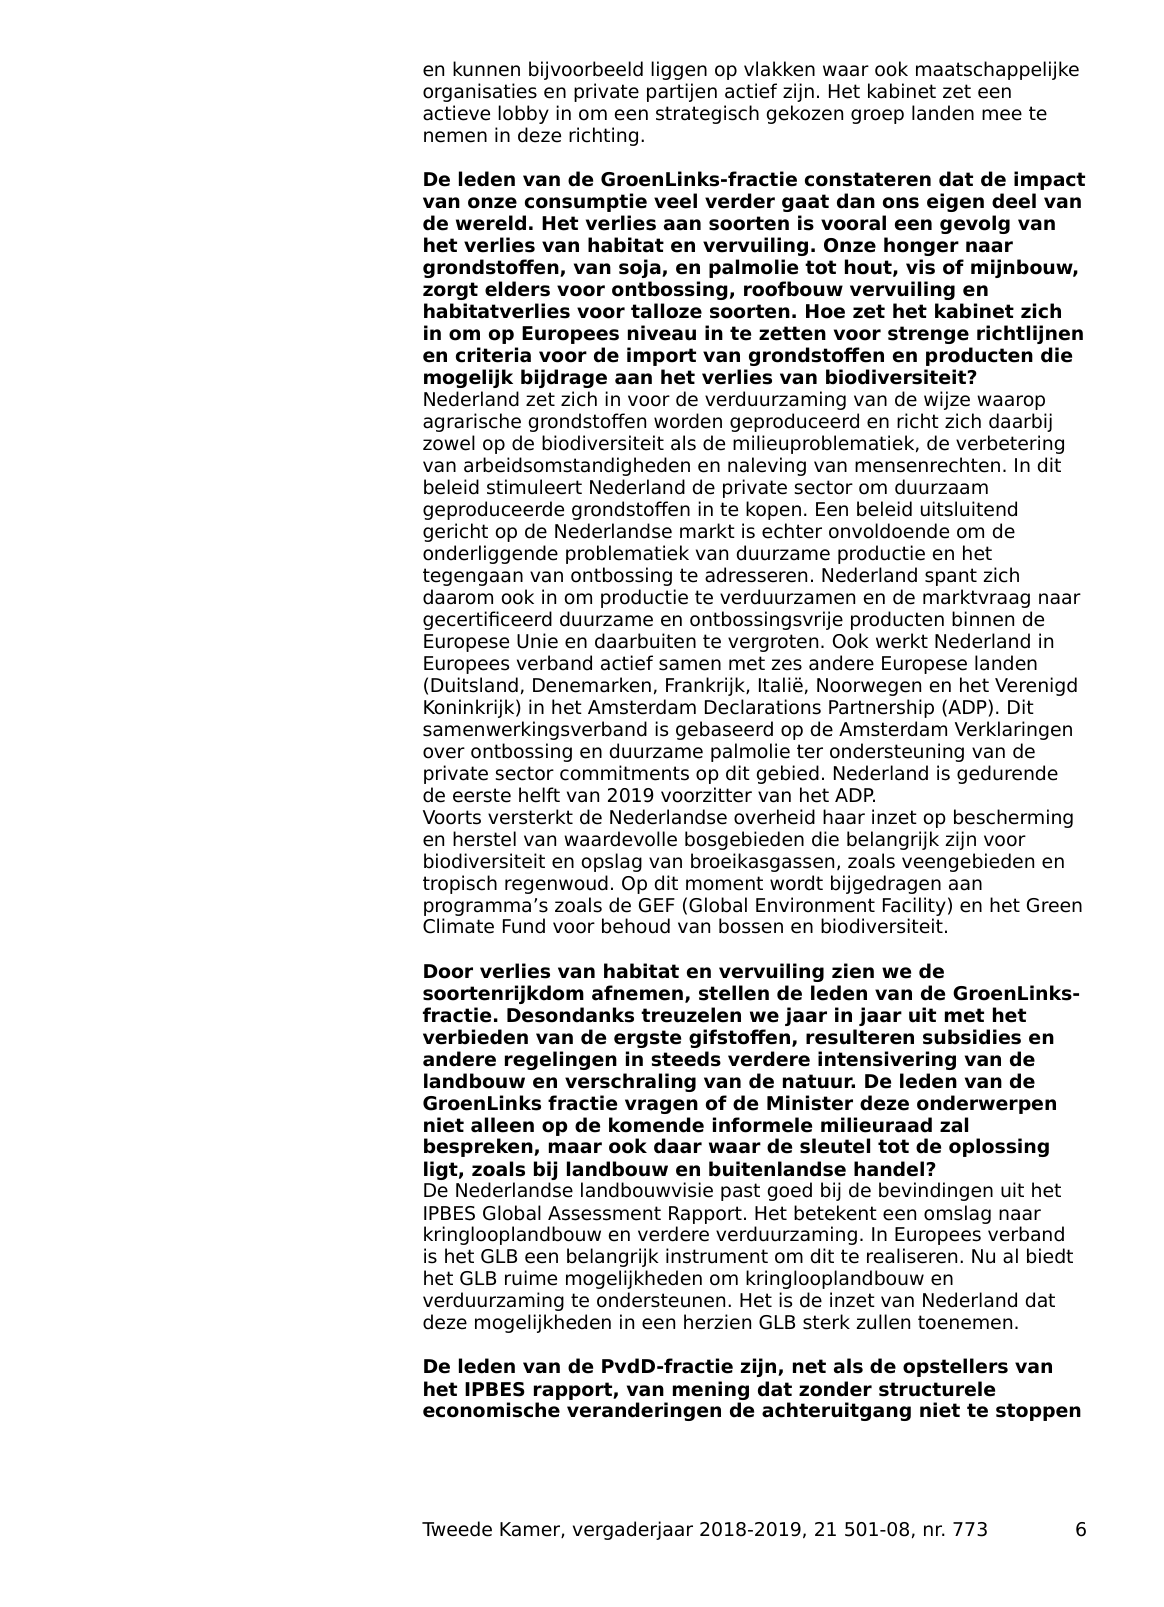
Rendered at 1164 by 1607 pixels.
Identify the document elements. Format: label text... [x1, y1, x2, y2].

text Door verlies van habitat en vervuiling zien we de soortenrijkdom afnemen, stellen de leden van de GroenLinks-fractie. Desondanks treuzelen we jaar in jaar uit met het verbieden van de ergste gifstoffen, resulteren subsidies en andere regelingen in steeds verdere intensivering van de landbouw en verschraling van de natuur. De leden van de GroenLinks fractie vragen of de Minister deze onderwerpen niet alleen op de komende informele milieuraad zal bespreken, maar ook daar waar de sleutel tot de oplossing ligt, zoals bij landbouw en buitenlandse handel? [422, 961, 1087, 1180]
text De leden van de GroenLinks-fractie constateren dat de impact van onze consumptie veel verder gaat dan ons eigen deel van de wereld. Het verlies aan soorten is vooral een gevolg van het verlies van habitat en vervuiling. Onze honger naar grondstoffen, van soja, en palmolie tot hout, vis of mijnbouw, zorgt elders voor ontbossing, roofbouw vervuiling en habitatverlies voor talloze soorten. Hoe zet het kabinet zich in om op Europees niveau in te zetten voor strenge richtlijnen en criteria voor de import van grondstoffen en producten die mogelijk bijdrage aan het verlies van biodiversiteit? [422, 169, 1087, 389]
text Nederland zet zich in voor de verduurzaming van de wijze waarop agrarische grondstoffen worden geproduceerd en richt zich daarbij zowel op de biodiversiteit als de milieuproblematiek, de verbetering van arbeidsomstandigheden en naleving van mensenrechten. In dit beleid stimuleert Nederland de private sector om duurzaam geproduceerde grondstoffen in te kopen. Een beleid uitsluitend gericht op de Nederlandse markt is echter onvoldoende om de onderliggende problematiek van duurzame productie en het tegengaan van ontbossing te adresseren. Nederland spant zich daarom ook in om productie te verduurzamen en de marktvraag naar gecertificeerd duurzame en ontbossingsvrije producten binnen de Europese Unie en daarbuiten te vergroten. Ook werkt Nederland in Europees verband actief samen met zes andere Europese landen (Duitsland, Denemarken, Frankrijk, Italië, Noorwegen en het Verenigd Koninkrijk) in het Amsterdam Declarations Partnership (ADP). Dit samenwerkingsverband is gebaseerd op de Amsterdam Verklaringen over ontbossing en duurzame palmolie ter ondersteuning van de private sector commitments op dit gebied. Nederland is gedurende de eerste helft van 2019 voorzitter van het ADP. [422, 389, 1087, 807]
text De Nederlandse landbouwvisie past goed bij de bevindingen uit het IPBES Global Assessment Rapport. Het betekent een omslag naar kringlooplandbouw en verdere verduurzaming. In Europees verband is het GLB een belangrijk instrument om dit te realiseren. Nu al biedt het GLB ruime mogelijkheden om kringlooplandbouw en verduurzaming te ondersteunen. Het is de inzet van Nederland dat deze mogelijkheden in een herzien GLB sterk zullen toenemen. [422, 1180, 1087, 1334]
text De leden van de PvdD-fractie zijn, net als de opstellers van het IPBES rapport, van mening dat zonder structurele economische veranderingen de achteruitgang niet te stoppen [422, 1356, 1087, 1422]
text Voorts versterkt de Nederlandse overheid haar inzet op bescherming en herstel van waardevolle bosgebieden die belangrijk zijn voor biodiversiteit en opslag van broeikasgassen, zoals veengebieden en tropisch regenwoud. Op dit moment wordt bijgedragen aan programma’s zoals de GEF (Global Environment Facility) en het Green Climate Fund voor behoud van bossen en biodiversiteit. [422, 807, 1087, 938]
text en kunnen bijvoorbeeld liggen op vlakken waar ook maatschappelijke organisaties en private partijen actief zijn. Het kabinet zet een actieve lobby in om een strategisch gekozen groep landen mee te nemen in deze richting. [422, 59, 1087, 147]
